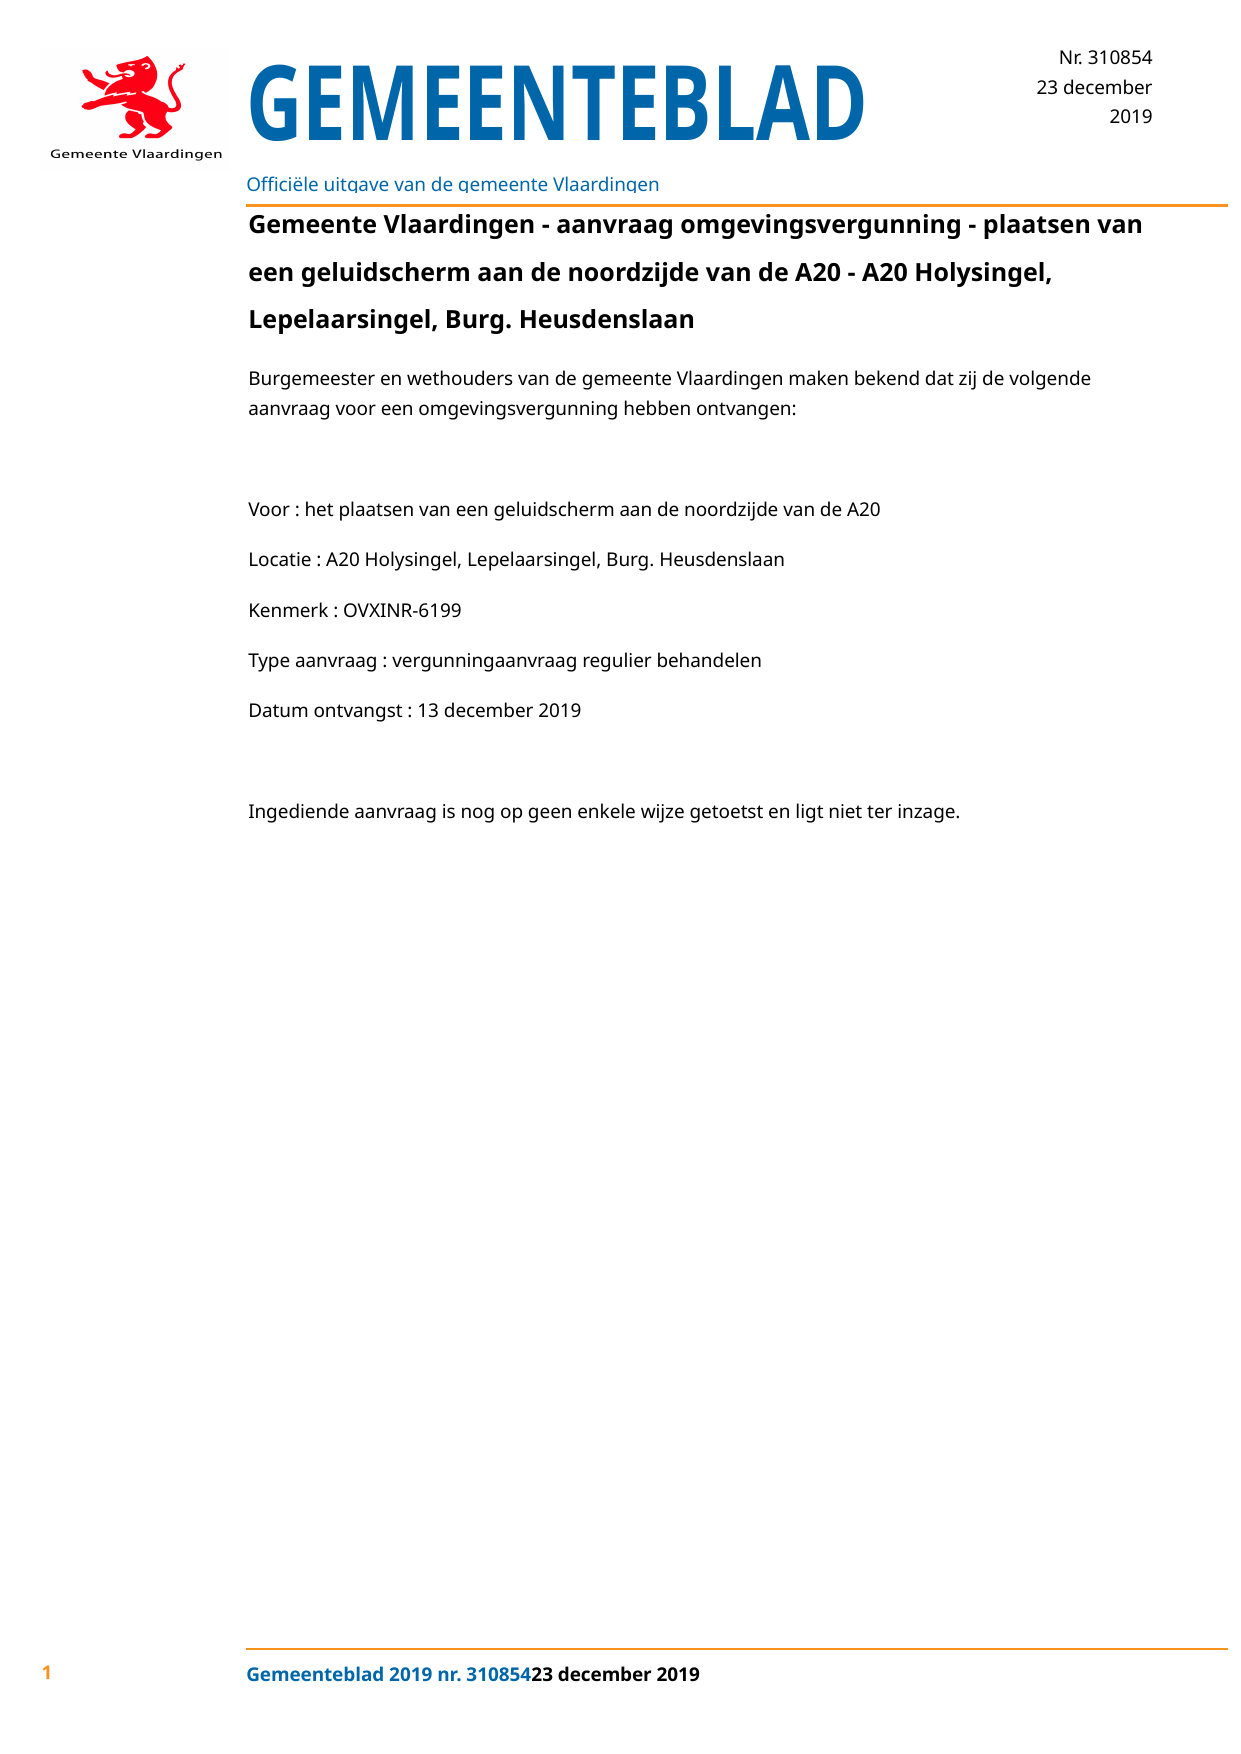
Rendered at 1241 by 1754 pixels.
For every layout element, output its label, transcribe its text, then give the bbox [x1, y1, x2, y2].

text Voor : het plaatsen van een geluidscherm aan de noordzijde van de A20 [248, 496, 1152, 522]
text Type aanvraag : vergunningaanvraag regulier behandelen [248, 647, 1152, 673]
picture [41, 47, 231, 172]
text Ingediende aanvraag is nog op geen enkele wijze getoetst en ligt niet ter inzage. [248, 798, 1152, 824]
text Burgemeester en wethouders van de gemeente Vlaardingen maken bekend dat zij de volgende aanvraag voor een omgevingsvergunning hebben ontvangen: [248, 366, 1152, 421]
text Datum ontvangst : 13 december 2019 [248, 698, 1152, 723]
text Locatie : A20 Holysingel, Lepelaarsingel, Burg. Heusdenslaan [248, 546, 1152, 572]
text Kenmerk : OVXINR-6199 [248, 597, 1152, 622]
text Gemeente Vlaardingen - aanvraag omgevingsvergunning - plaatsen van een geluidscherm aan de noordzijde van de A20 - A20 Holysingel, Lepelaarsingel, Burg. Heusdenslaan [248, 207, 1152, 336]
